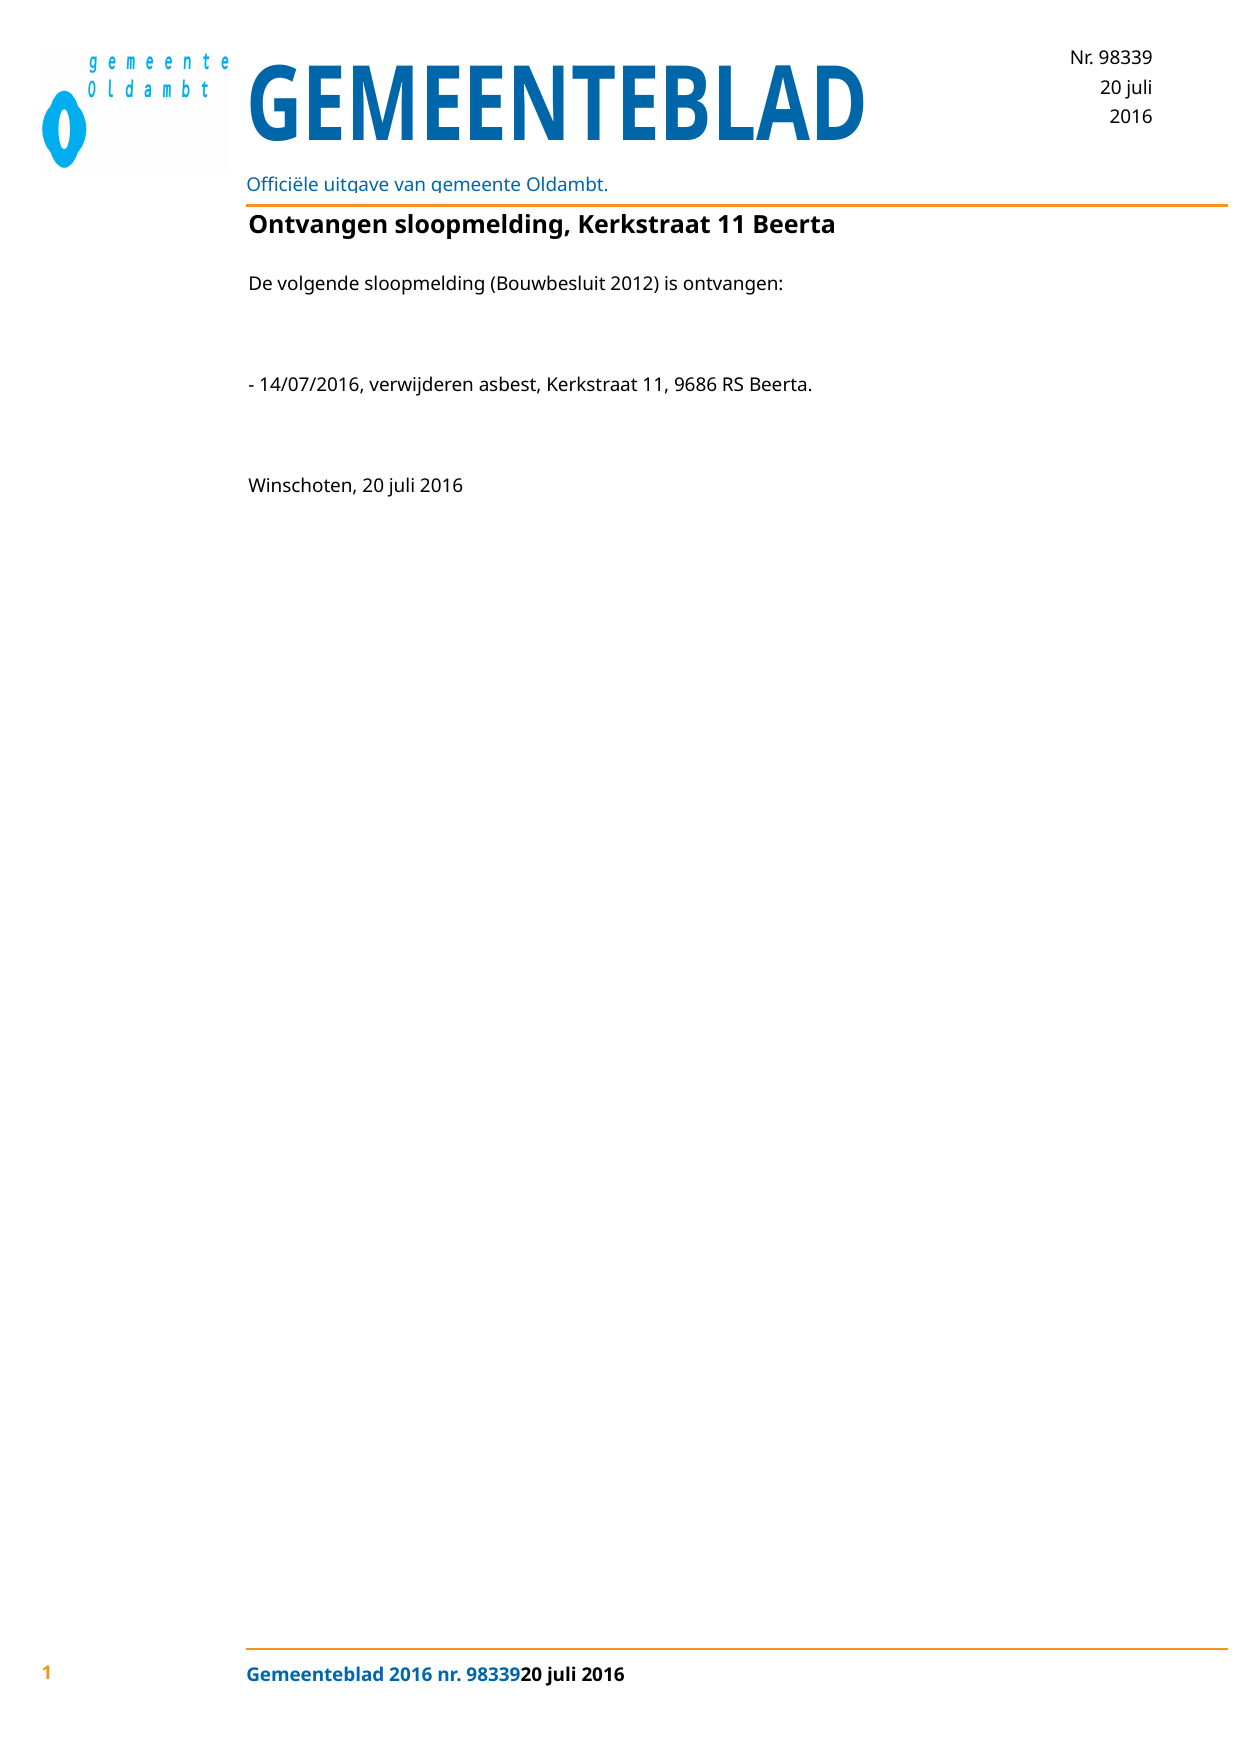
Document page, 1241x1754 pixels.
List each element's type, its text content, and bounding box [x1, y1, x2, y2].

text De volgende sloopmelding (Bouwbesluit 2012) is ontvangen: [248, 270, 1152, 296]
text Ontvangen sloopmelding, Kerkstraat 11 Beerta [248, 207, 1152, 241]
text - 14/07/2016, verwijderen asbest, Kerkstraat 11, 9686 RS Beerta. [248, 371, 1152, 397]
text Winschoten, 20 juli 2016 [248, 472, 1152, 498]
picture [41, 47, 231, 172]
